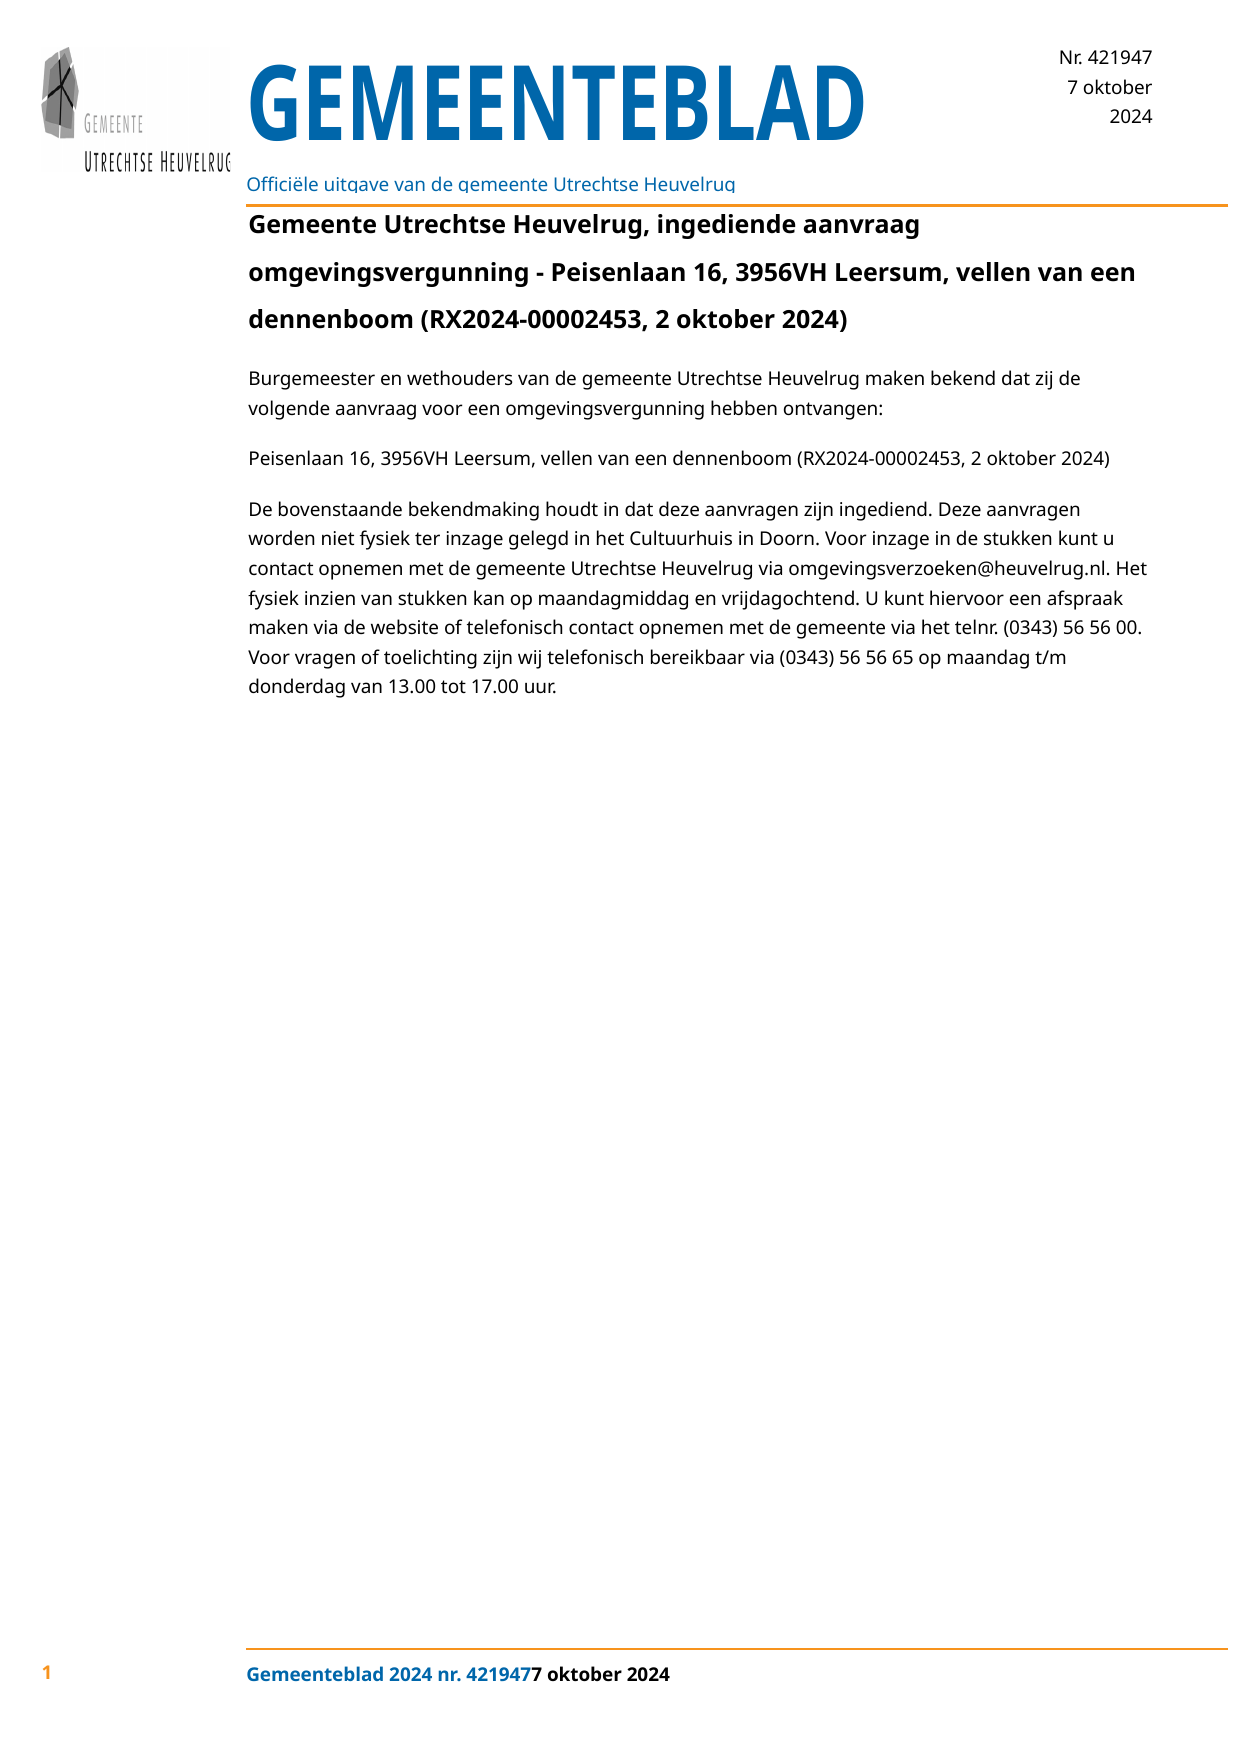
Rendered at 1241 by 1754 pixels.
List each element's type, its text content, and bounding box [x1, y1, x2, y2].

text Peisenlaan 16, 3956VH Leersum, vellen van een dennenboom (RX2024-00002453, 2 oktober 2024) [248, 446, 1152, 471]
picture [41, 47, 231, 172]
text Burgemeester en wethouders van de gemeente Utrechtse Heuvelrug maken bekend dat zij de volgende aanvraag voor een omgevingsvergunning hebben ontvangen: [248, 366, 1152, 421]
text Gemeente Utrechtse Heuvelrug, ingediende aanvraag omgevingsvergunning - Peisenlaan 16, 3956VH Leersum, vellen van een dennenboom (RX2024-00002453, 2 oktober 2024) [248, 207, 1152, 336]
text De bovenstaande bekendmaking houdt in dat deze aanvragen zijn ingediend. Deze aanvragen worden niet fysiek ter inzage gelegd in het Cultuurhuis in Doorn. Voor inzage in de stukken kunt u contact opnemen met de gemeente Utrechtse Heuvelrug via omgevingsverzoeken@heuvelrug.nl. Het fysiek inzien van stukken kan op maandagmiddag en vrijdagochtend. U kunt hiervoor een afspraak maken via de website of telefonisch contact opnemen met de gemeente via het telnr. (0343) 56 56 00. Voor vragen of toelichting zijn wij telefonisch bereikbaar via (0343) 56 56 65 op maandag t/m donderdag van 13.00 tot 17.00 uur. [248, 496, 1152, 699]
